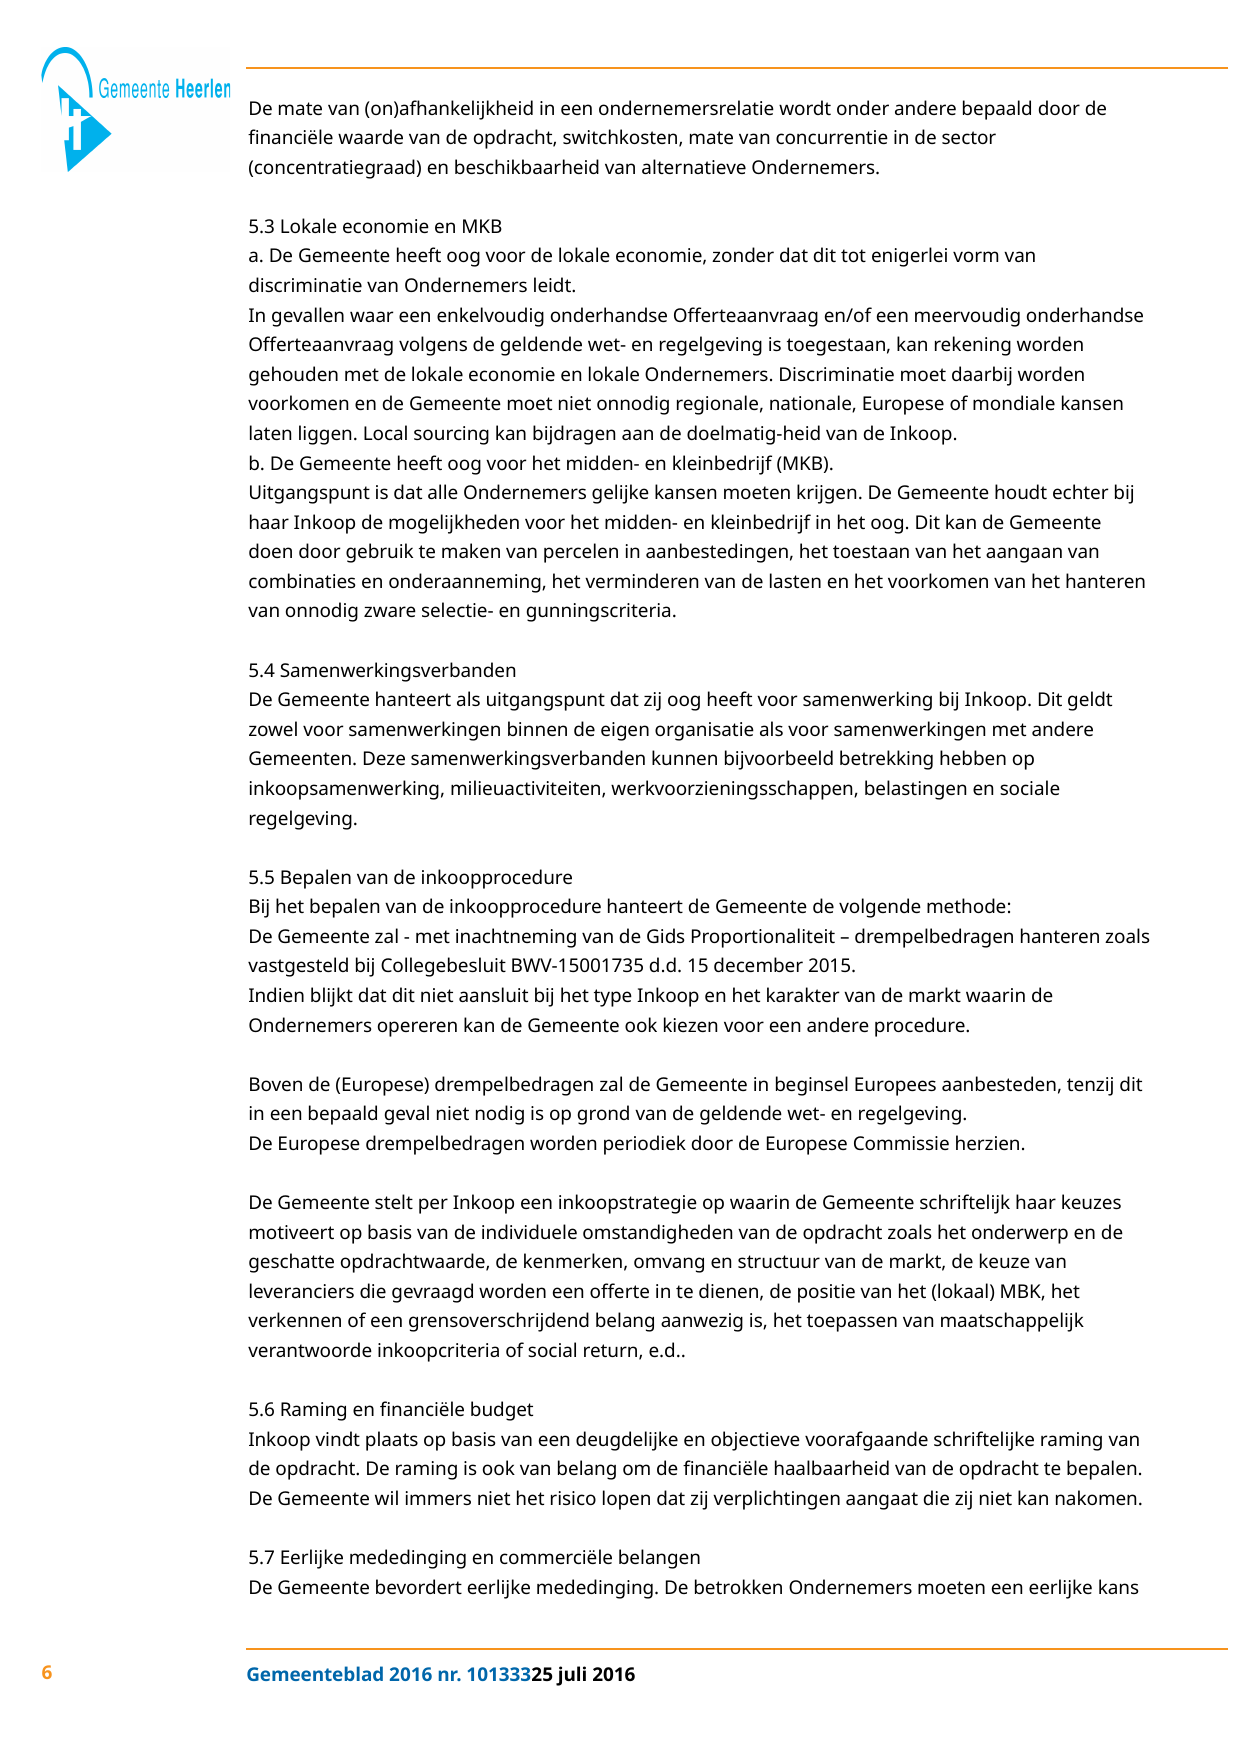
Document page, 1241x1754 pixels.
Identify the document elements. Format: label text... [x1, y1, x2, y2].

text De Gemeente zal - met inachtneming van de Gids Proportionaliteit – drempelbedragen hanteren zoals vastgesteld bij Collegebesluit BWV-15001735 d.d. 15 december 2015. [248, 923, 1152, 978]
text De mate van (on)afhankelijkheid in een ondernemersrelatie wordt onder andere bepaald door de financiële waarde van de opdracht, switchkosten, mate van concurrentie in de sector (concentratiegraad) en beschikbaarheid van alternatieve Ondernemers. [248, 95, 1152, 180]
text b. De Gemeente heeft oog voor het midden- en kleinbedrijf (MKB). [248, 450, 1152, 476]
text De Gemeente hanteert als uitgangspunt dat zij oog heeft voor samenwerking bij Inkoop. Dit geldt zowel voor samenwerkingen binnen de eigen organisatie als voor samenwerkingen met andere Gemeenten. Deze samenwerkingsverbanden kunnen bijvoorbeeld betrekking hebben op inkoopsamenwerking, milieuactiviteiten, werkvoorzieningsschappen, belastingen en sociale regelgeving. [248, 686, 1152, 831]
text Inkoop vindt plaats op basis van een deugdelijke en objectieve voorafgaande schriftelijke raming van de opdracht. De raming is ook van belang om de financiële haalbaarheid van de opdracht te bepalen. De Gemeente wil immers niet het risico lopen dat zij verplichtingen aangaat die zij niet kan nakomen. [248, 1426, 1152, 1511]
text 5.5 Bepalen van de inkoopprocedure [248, 864, 1152, 890]
picture [41, 47, 58, 70]
text 5.6 Raming en financiële budget [248, 1396, 1152, 1422]
text Bij het bepalen van de inkoopprocedure hanteert de Gemeente de volgende methode: [248, 893, 1152, 919]
text 5.4 Samenwerkingsverbanden [248, 657, 1152, 683]
text Indien blijkt dat dit niet aansluit bij het type Inkoop en het karakter van de markt waarin de Ondernemers opereren kan de Gemeente ook kiezen voor een andere procedure. [248, 982, 1152, 1038]
text a. De Gemeente heeft oog voor de lokale economie, zonder dat dit tot enigerlei vorm van discriminatie van Ondernemers leidt. [248, 243, 1152, 298]
text Boven de (Europese) drempelbedragen zal de Gemeente in beginsel Europees aanbesteden, tenzij dit in een bepaald geval niet nodig is op grond van de geldende wet- en regelgeving. [248, 1071, 1152, 1126]
text 5.7 Eerlijke mededinging en commerciële belangen [248, 1544, 1152, 1570]
text 5.3 Lokale economie en MKB [248, 213, 1152, 239]
text In gevallen waar een enkelvoudig onderhandse Offerteaanvraag en/of een meervoudig onderhandse Offerteaanvraag volgens de geldende wet- en regelgeving is toegestaan, kan rekening worden gehouden met de lokale economie en lokale Ondernemers. Discriminatie moet daarbij worden voorkomen en de Gemeente moet niet onnodig regionale, nationale, Europese of mondiale kansen laten liggen. Local sourcing kan bijdragen aan de doelmatig-heid van de Inkoop. [248, 302, 1152, 446]
text Uitgangspunt is dat alle Ondernemers gelijke kansen moeten krijgen. De Gemeente houdt echter bij haar Inkoop de mogelijkheden voor het midden- en kleinbedrijf in het oog. Dit kan de Gemeente doen door gebruik te maken van percelen in aanbestedingen, het toestaan van het aangaan van combinaties en onderaanneming, het verminderen van de lasten en het voorkomen van het hanteren van onnodig zware selectie- en gunningscriteria. [248, 479, 1152, 623]
picture [41, 47, 231, 172]
text De Gemeente bevordert eerlijke mededinging. De betrokken Ondernemers moeten een eerlijke kans [248, 1574, 1152, 1600]
text De Gemeente stelt per Inkoop een inkoopstrategie op waarin de Gemeente schriftelijk haar keuzes motiveert op basis van de individuele omstandigheden van de opdracht zoals het onderwerp en de geschatte opdrachtwaarde, de kenmerken, omvang en structuur van de markt, de keuze van leveranciers die gevraagd worden een offerte in te dienen, de positie van het (lokaal) MBK, het verkennen of een grensoverschrijdend belang aanwezig is, het toepassen van maatschappelijk verantwoorde inkoopcriteria of social return, e.d.. [248, 1189, 1152, 1363]
text De Europese drempelbedragen worden periodiek door de Europese Commissie herzien. [248, 1130, 1152, 1156]
